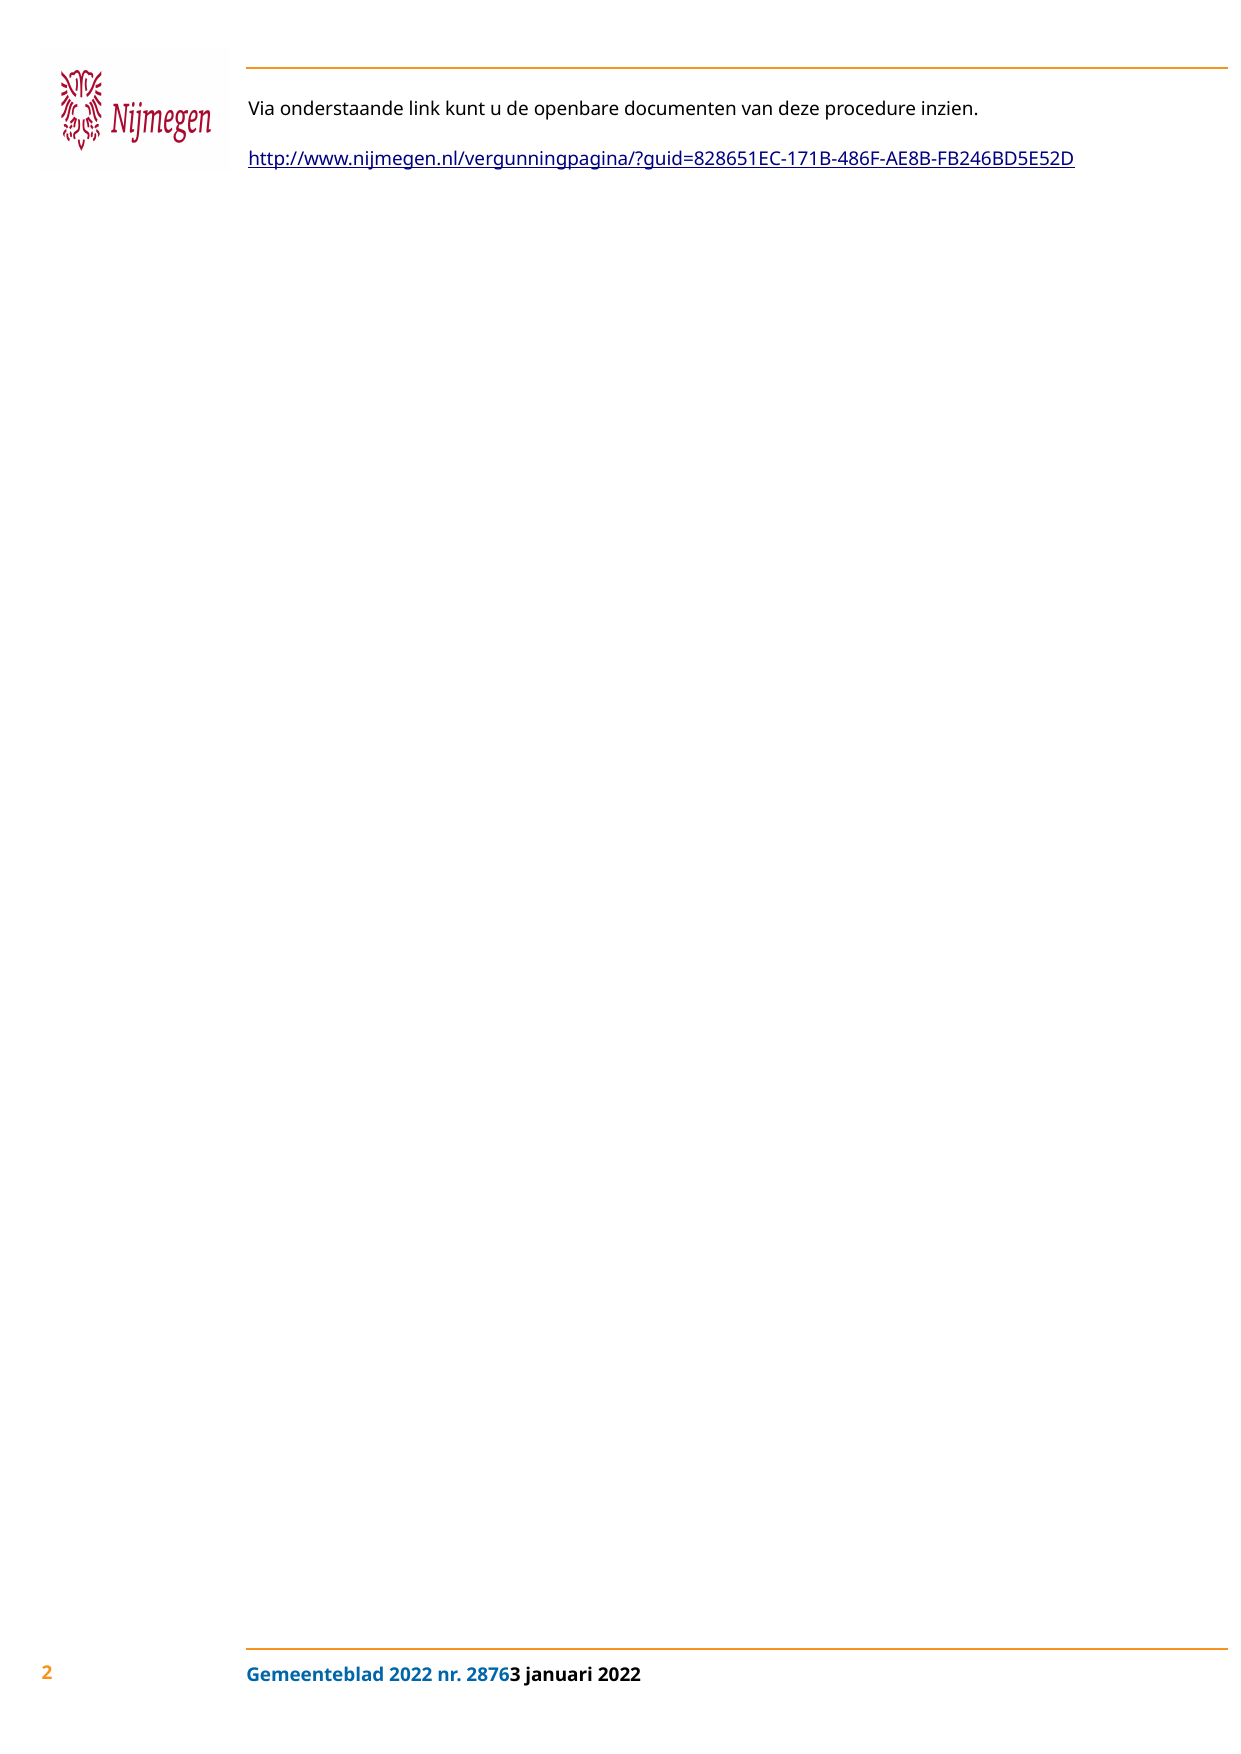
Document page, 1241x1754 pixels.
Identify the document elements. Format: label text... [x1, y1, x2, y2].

text http://www.nijmegen.nl/vergunningpagina/?guid=828651EC-171B-486F-AE8B-FB246BD5E52D [248, 145, 1152, 171]
text Via onderstaande link kunt u de openbare documenten van deze procedure inzien. [248, 95, 1152, 121]
picture [41, 47, 231, 172]
